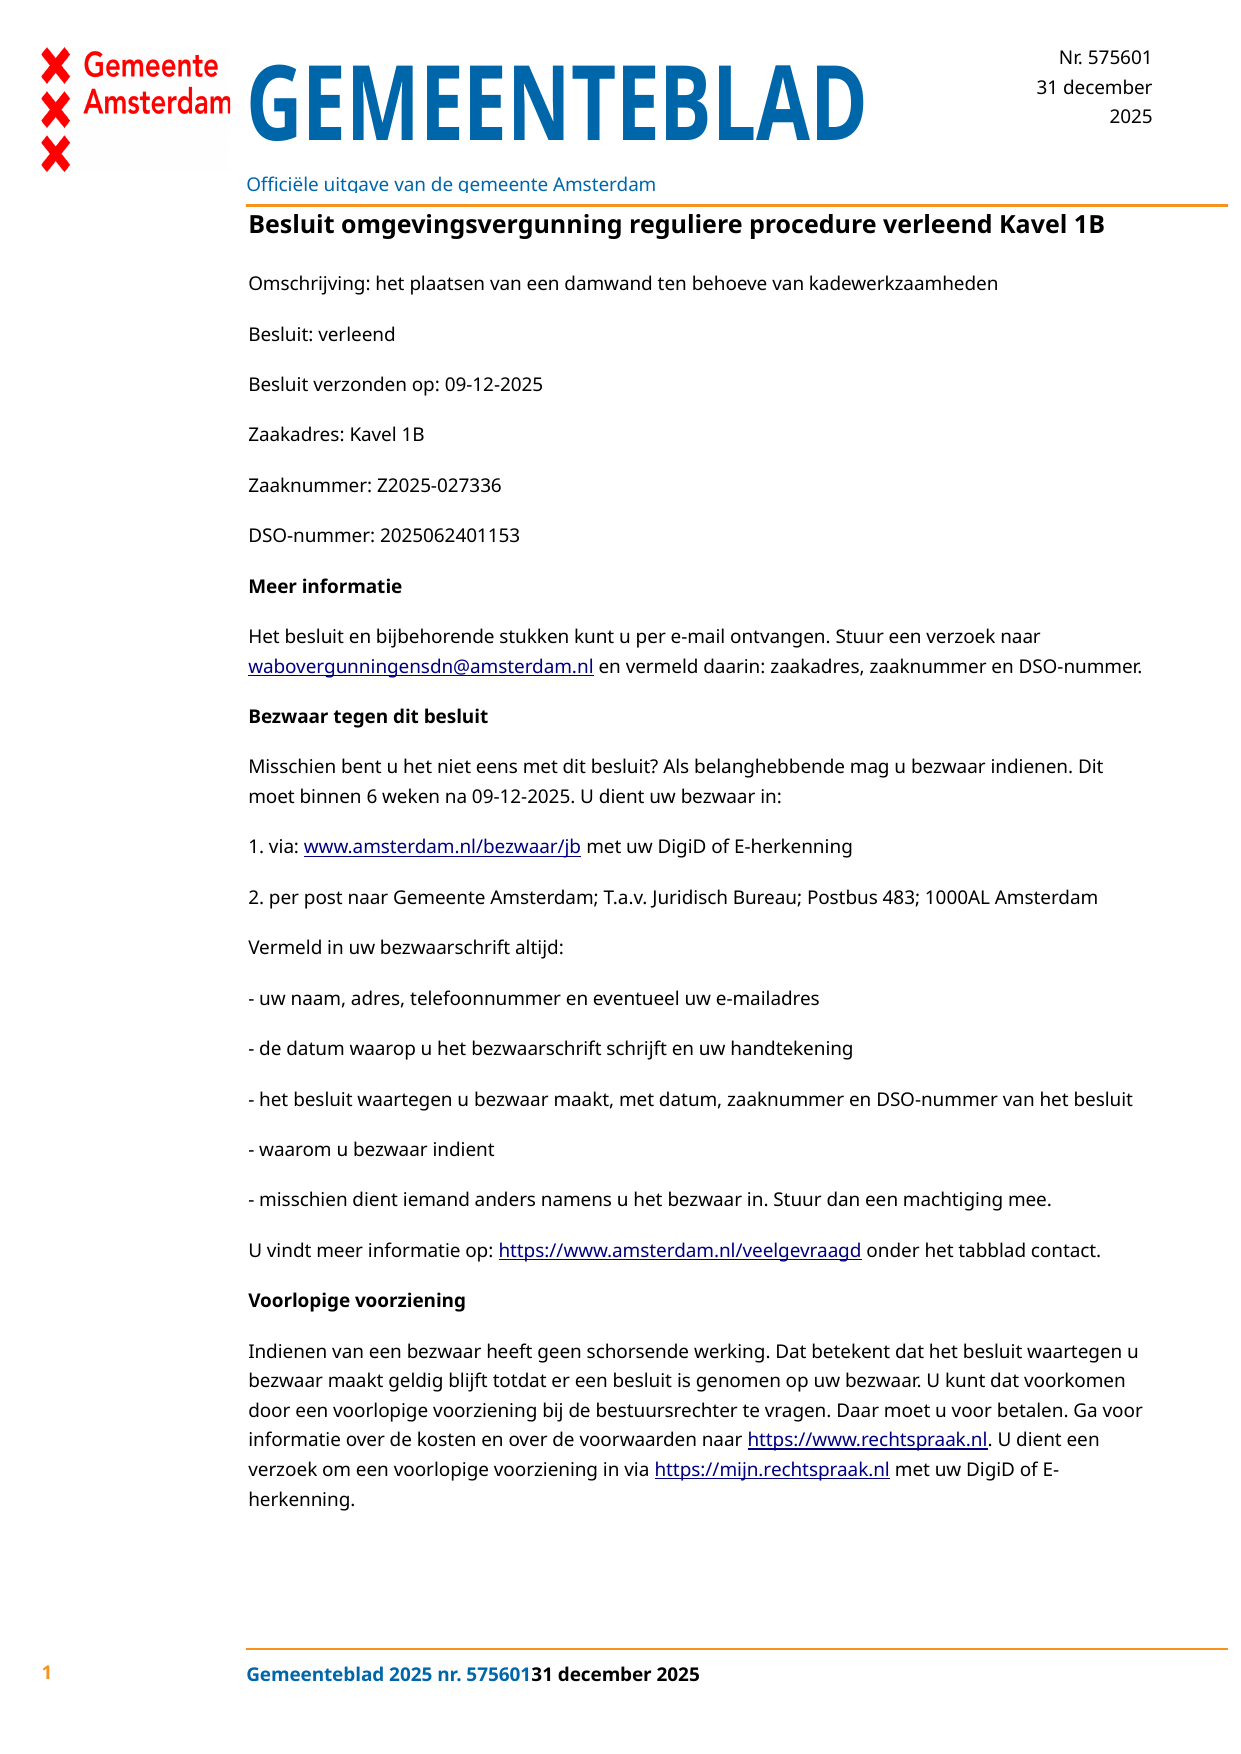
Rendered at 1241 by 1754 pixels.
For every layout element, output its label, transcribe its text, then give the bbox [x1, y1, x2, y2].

picture [41, 47, 231, 172]
text Besluit omgevingsvergunning reguliere procedure verleend Kavel 1B [248, 207, 1152, 241]
text - misschien dient iemand anders namens u het bezwaar in. Stuur dan een machtiging mee. [248, 1187, 1152, 1212]
text Zaakadres: Kavel 1B [248, 422, 1152, 447]
text - waarom u bezwaar indient [248, 1136, 1152, 1162]
text 2. per post naar Gemeente Amsterdam; T.a.v. Juridisch Bureau; Postbus 483; 1000AL Amsterdam [248, 884, 1152, 910]
text Voorlopige voorziening [248, 1287, 1152, 1313]
text Omschrijving: het plaatsen van een damwand ten behoeve van kadewerkzaamheden [248, 270, 1152, 296]
text - uw naam, adres, telefoonnummer en eventueel uw e-mailadres [248, 985, 1152, 1011]
text Vermeld in uw bezwaarschrift altijd: [248, 934, 1152, 960]
text 1. via: www.amsterdam.nl/bezwaar/jb met uw DigiD of E-herkenning [248, 834, 1152, 859]
text Het besluit en bijbehorende stukken kunt u per e-mail ontvangen. Stuur een verzoek naar wabovergunningensdn@amsterdam.nl en vermeld daarin: zaakadres, zaaknummer en DSO-nummer. [248, 623, 1152, 678]
text DSO-nummer: 2025062401153 [248, 522, 1152, 548]
text Besluit: verleend [248, 321, 1152, 346]
text - het besluit waartegen u bezwaar maakt, met datum, zaaknummer en DSO-nummer van het besluit [248, 1086, 1152, 1111]
text Misschien bent u het niet eens met dit besluit? Als belanghebbende mag u bezwaar indienen. Dit moet binnen 6 weken na 09-12-2025. U dient uw bezwaar in: [248, 754, 1152, 809]
text Meer informatie [248, 573, 1152, 598]
text Besluit verzonden op: 09-12-2025 [248, 371, 1152, 397]
text Indienen van een bezwaar heeft geen schorsende werking. Dat betekent dat het besluit waartegen u bezwaar maakt geldig blijft totdat er een besluit is genomen op uw bezwaar. U kunt dat voorkomen door een voorlopige voorziening bij de bestuursrechter te vragen. Daar moet u voor betalen. Ga voor informatie over de kosten en over de voorwaarden naar https://www.rechtspraak.nl. U dient een verzoek om een voorlopige voorziening in via https://mijn.rechtspraak.nl met uw DigiD of E-herkenning. [248, 1338, 1152, 1511]
text - de datum waarop u het bezwaarschrift schrijft en uw handtekening [248, 1035, 1152, 1061]
text U vindt meer informatie op: https://www.amsterdam.nl/veelgevraagd onder het tabblad contact. [248, 1237, 1152, 1263]
text Bezwaar tegen dit besluit [248, 703, 1152, 729]
text Zaaknummer: Z2025-027336 [248, 472, 1152, 498]
